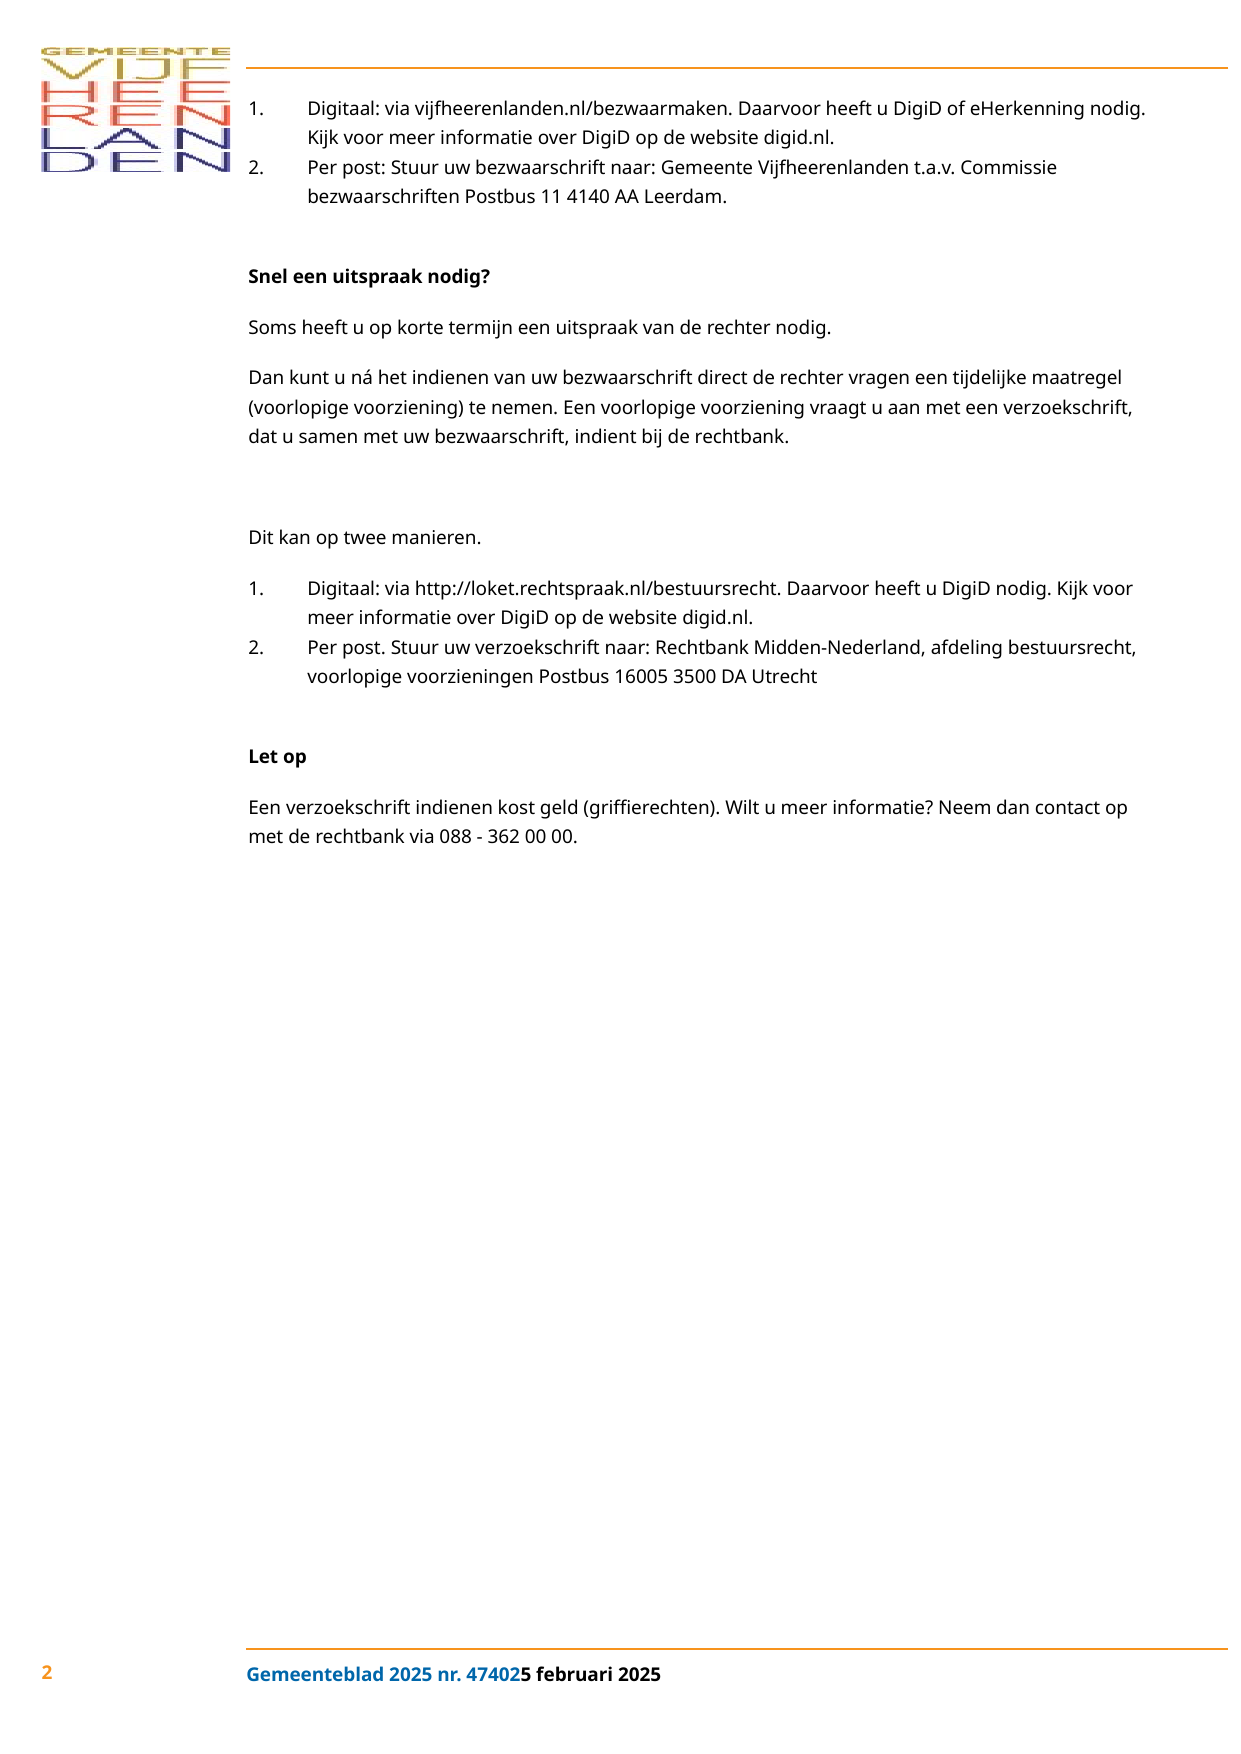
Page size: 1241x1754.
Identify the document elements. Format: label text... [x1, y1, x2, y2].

list Per post. Stuur uw verzoekschrift naar: Rechtbank Midden-Nederland, afdeling bestuursrecht, voorlopige voorzieningen Postbus 16005 3500 DA Utrecht [248, 634, 1152, 689]
list Digitaal: via vijfheerenlanden.nl/bezwaarmaken. Daarvoor heeft u DigiD of eHerkenning nodig. Kijk voor meer informatie over DigiD op de website digid.nl. [248, 95, 1152, 150]
text Dan kunt u ná het indienen van uw bezwaarschrift direct de rechter vragen een tijdelijke maatregel (voorlopige voorziening) te nemen. Een voorlopige voorziening vraagt u aan met een verzoekschrift, dat u samen met uw bezwaarschrift, indient bij de rechtbank. [248, 364, 1152, 449]
text Let op [248, 743, 1152, 769]
picture [41, 47, 231, 172]
list Digitaal: via http://loket.rechtspraak.nl/bestuursrecht. Daarvoor heeft u DigiD nodig. Kijk voor meer informatie over DigiD op de website digid.nl. [248, 575, 1152, 630]
text Dit kan op twee manieren. [248, 524, 1152, 550]
text Een verzoekschrift indienen kost geld (griffierechten). Wilt u meer informatie? Neem dan contact op met de rechtbank via 088 - 362 00 00. [248, 794, 1152, 849]
text Snel een uitspraak nodig? [248, 263, 1152, 289]
list Per post: Stuur uw bezwaarschrift naar: Gemeente Vijfheerenlanden t.a.v. Commissie bezwaarschriften Postbus 11 4140 AA Leerdam. [248, 154, 1152, 209]
text Soms heeft u op korte termijn een uitspraak van de rechter nodig. [248, 314, 1152, 340]
